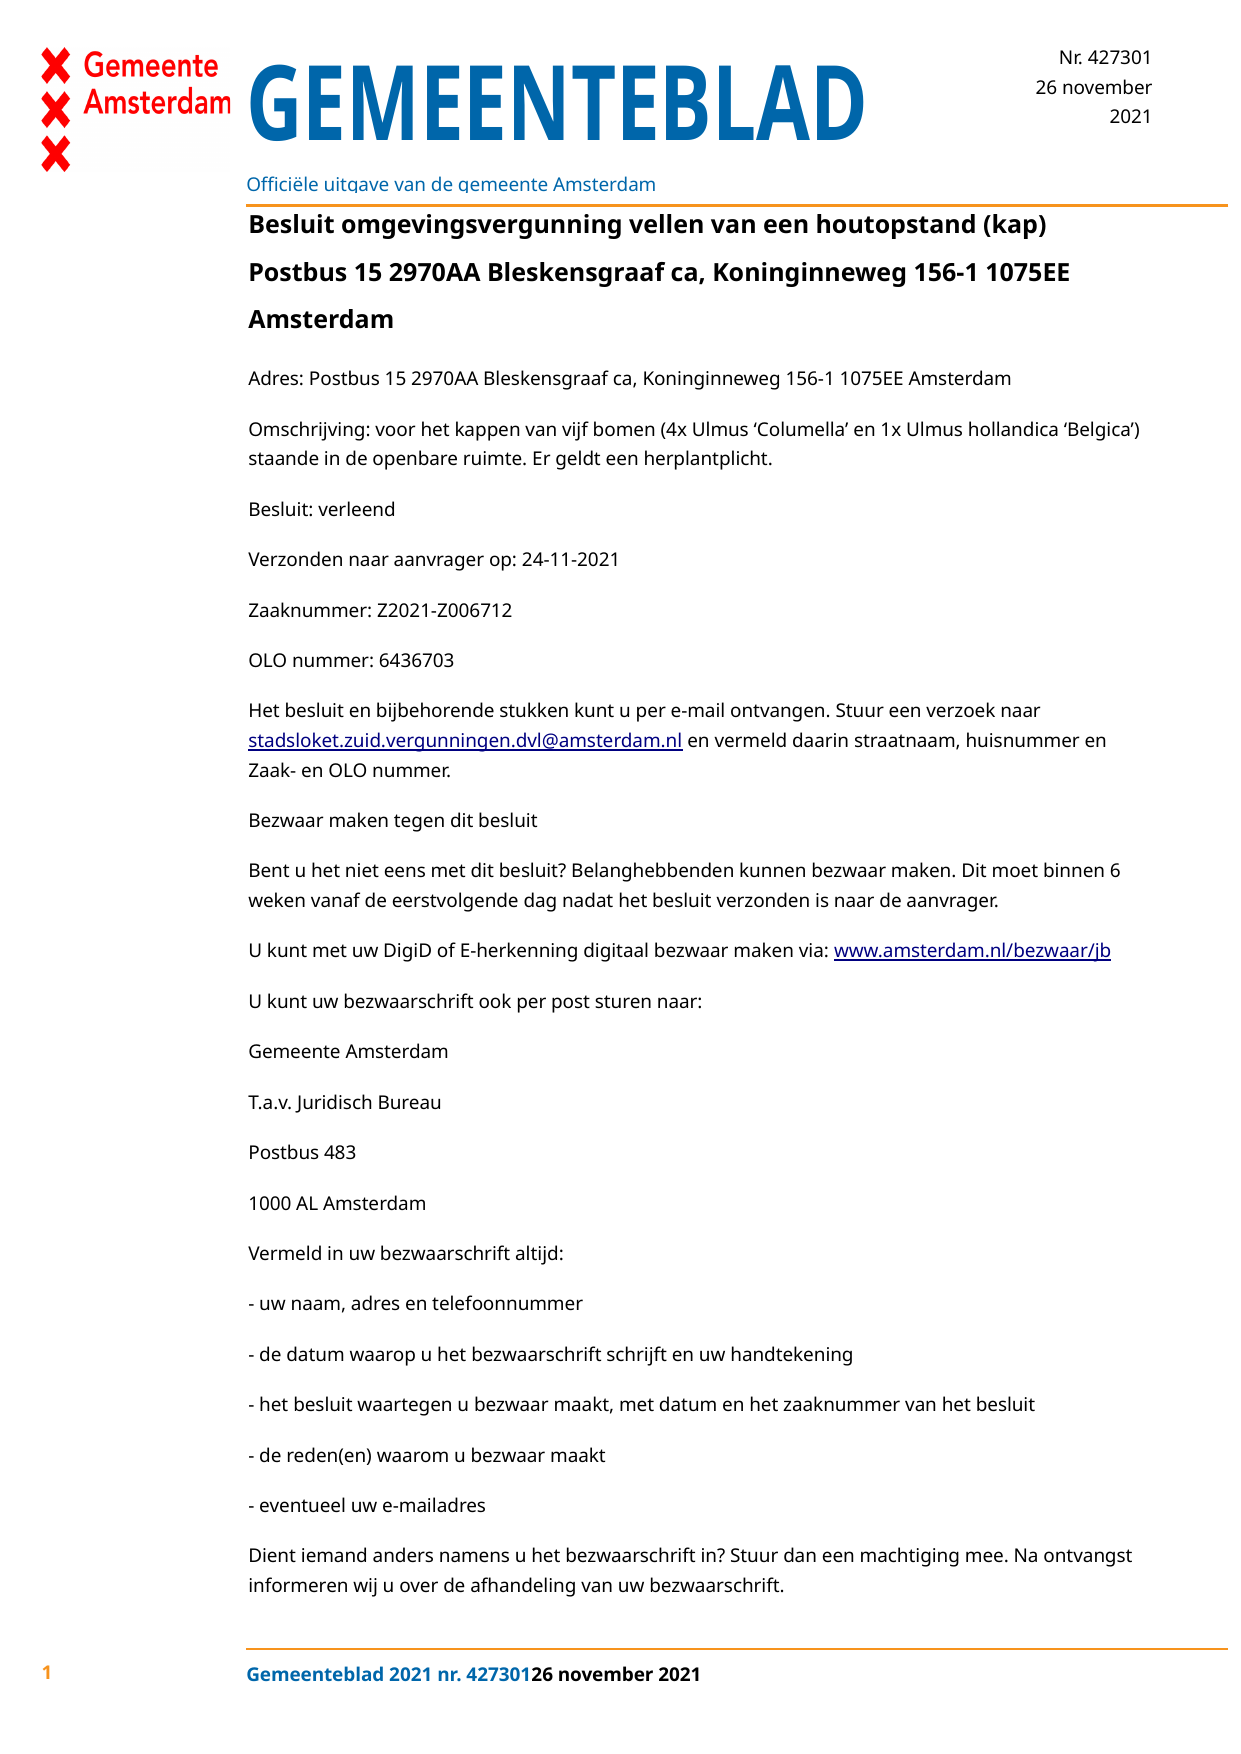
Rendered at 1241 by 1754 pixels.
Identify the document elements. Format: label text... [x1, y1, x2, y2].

text - eventueel uw e-mailadres [248, 1492, 1152, 1518]
text Bent u het niet eens met dit besluit? Belanghebbenden kunnen bezwaar maken. Dit moet binnen 6 weken vanaf de eerstvolgende dag nadat het besluit verzonden is naar de aanvrager. [248, 858, 1152, 913]
text - uw naam, adres en telefoonnummer [248, 1291, 1152, 1316]
text Adres: Postbus 15 2970AA Bleskensgraaf ca, Koninginneweg 156-1 1075EE Amsterdam [248, 366, 1152, 391]
text T.a.v. Juridisch Bureau [248, 1089, 1152, 1114]
text Omschrijving: voor het kappen van vijf bomen (4x Ulmus ‘Columella’ en 1x Ulmus hollandica ‘Belgica’) staande in de openbare ruimte. Er geldt een herplantplicht. [248, 416, 1152, 471]
text - de datum waarop u het bezwaarschrift schrijft en uw handtekening [248, 1341, 1152, 1367]
text Besluit: verleend [248, 496, 1152, 522]
text OLO nummer: 6436703 [248, 647, 1152, 673]
text Besluit omgevingsvergunning vellen van een houtopstand (kap) Postbus 15 2970AA Bleskensgraaf ca, Koninginneweg 156-1 1075EE Amsterdam [248, 207, 1152, 336]
text 1000 AL Amsterdam [248, 1190, 1152, 1215]
picture [41, 47, 231, 172]
text Gemeente Amsterdam [248, 1038, 1152, 1064]
text U kunt uw bezwaarschrift ook per post sturen naar: [248, 988, 1152, 1014]
text - de reden(en) waarom u bezwaar maakt [248, 1442, 1152, 1467]
text Zaaknummer: Z2021-Z006712 [248, 597, 1152, 622]
text U kunt met uw DigiD of E-herkenning digitaal bezwaar maken via: www.amsterdam.nl/bezwaar/jb [248, 938, 1152, 963]
text - het besluit waartegen u bezwaar maakt, met datum en het zaaknummer van het besluit [248, 1391, 1152, 1417]
text Postbus 483 [248, 1139, 1152, 1165]
text Vermeld in uw bezwaarschrift altijd: [248, 1240, 1152, 1266]
text Bezwaar maken tegen dit besluit [248, 807, 1152, 833]
text Verzonden naar aanvrager op: 24-11-2021 [248, 546, 1152, 572]
text Het besluit en bijbehorende stukken kunt u per e-mail ontvangen. Stuur een verzoek naar stadsloket.zuid.vergunningen.dvl@amsterdam.nl en vermeld daarin straatnaam, huisnummer en Zaak- en OLO nummer. [248, 698, 1152, 782]
text Dient iemand anders namens u het bezwaarschrift in? Stuur dan een machtiging mee. Na ontvangst informeren wij u over de afhandeling van uw bezwaarschrift. [248, 1543, 1152, 1598]
